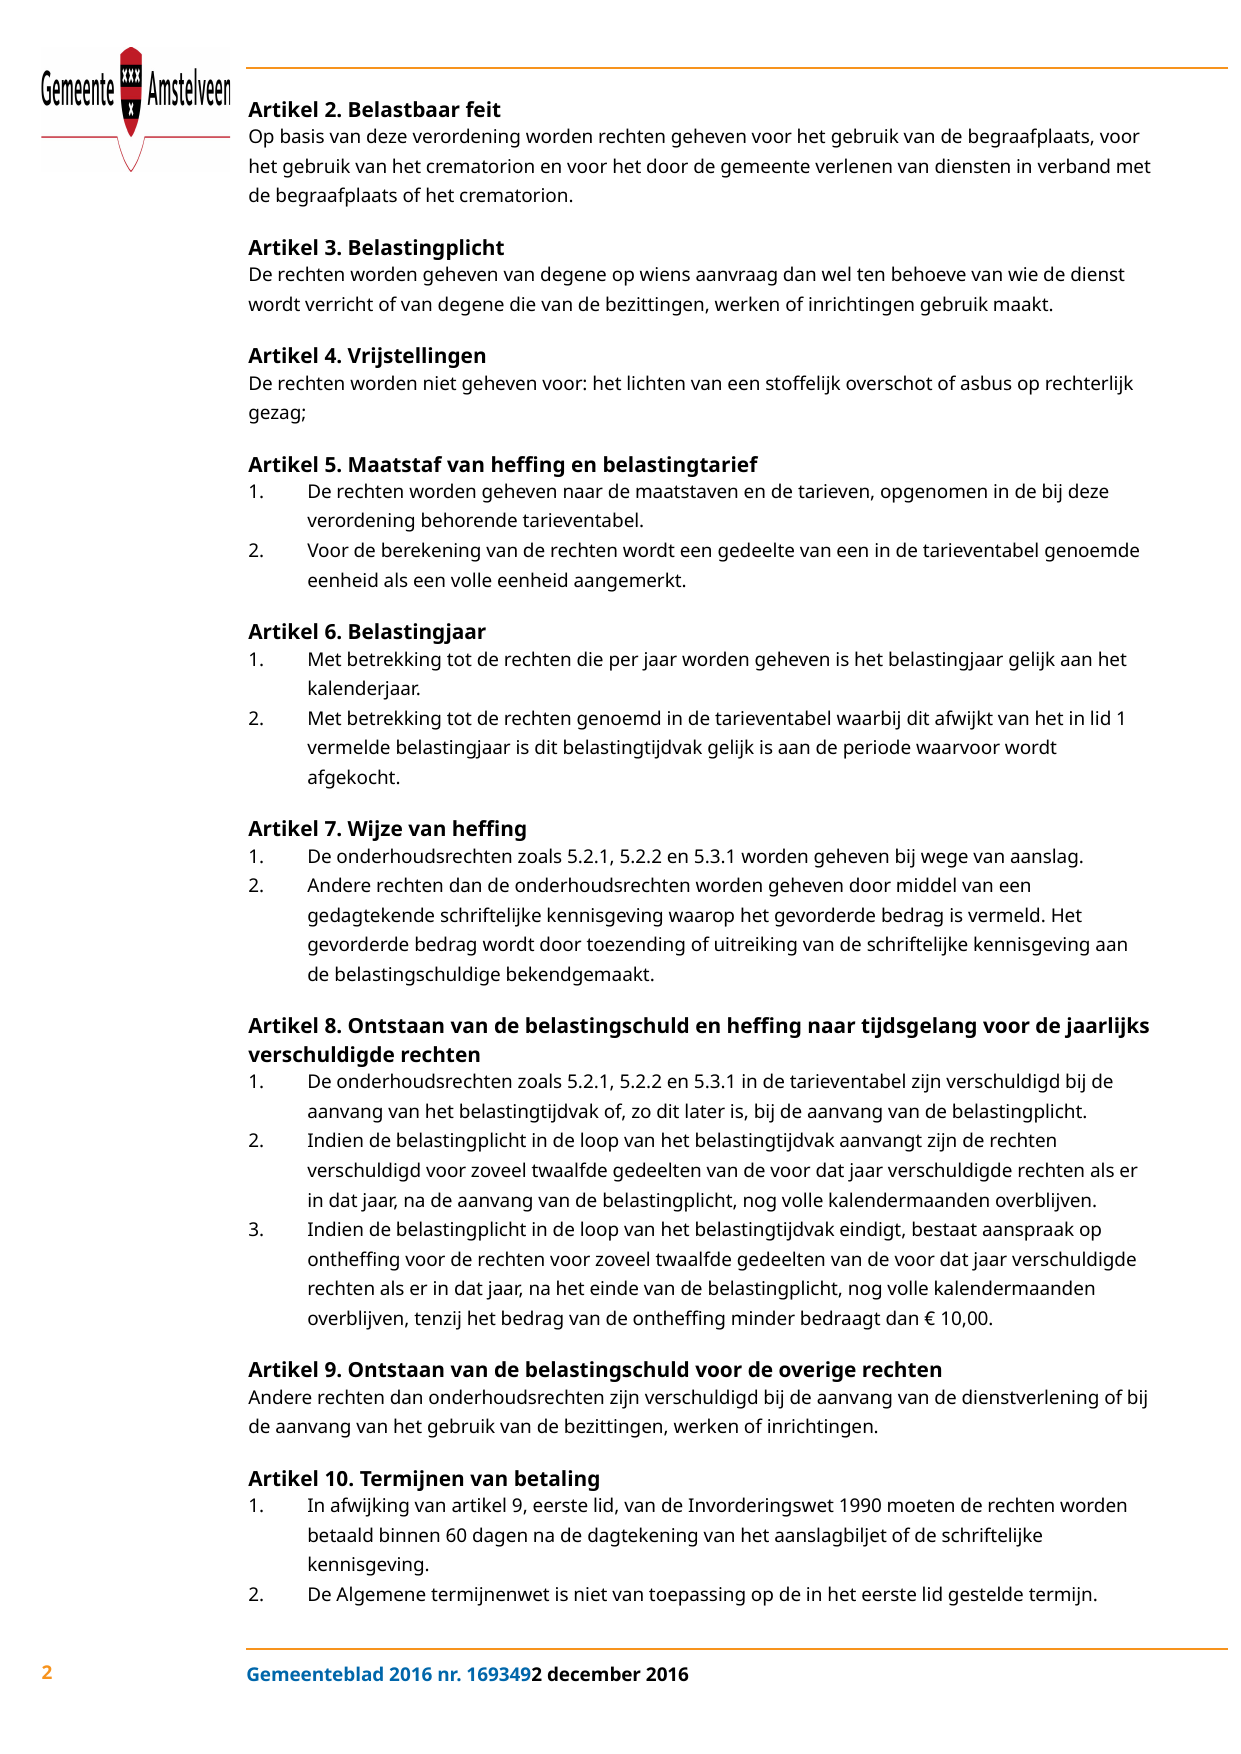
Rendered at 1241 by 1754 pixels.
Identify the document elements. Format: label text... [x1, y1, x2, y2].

list De onderhoudsrechten zoals 5.2.1, 5.2.2 en 5.3.1 in de tarieventabel zijn verschuldigd bij de aanvang van het belastingtijdvak of, zo dit later is, bij de aanvang van de belastingplicht. [248, 1068, 1152, 1124]
text Artikel 10. Termijnen van betaling [248, 1464, 1152, 1492]
list De onderhoudsrechten zoals 5.2.1, 5.2.2 en 5.3.1 worden geheven bij wege van aanslag. [248, 843, 1152, 869]
text Andere rechten dan onderhoudsrechten zijn verschuldigd bij de aanvang van de dienstverlening of bij de aanvang van het gebruik van de bezittingen, werken of inrichtingen. [248, 1384, 1152, 1439]
list Andere rechten dan de onderhoudsrechten worden geheven door middel van een gedagtekende schriftelijke kennisgeving waarop het gevorderde bedrag is vermeld. Het gevorderde bedrag wordt door toezending of uitreiking van de schriftelijke kennisgeving aan de belastingschuldige bekendgemaakt. [248, 872, 1152, 987]
text Artikel 9. Ontstaan van de belastingschuld voor de overige rechten [248, 1356, 1152, 1384]
text Artikel 6. Belastingjaar [248, 617, 1152, 646]
list In afwijking van artikel 9, eerste lid, van de Invorderingswet 1990 moeten de rechten worden betaald binnen 60 dagen na de dagtekening van het aanslagbiljet of de schriftelijke kennisgeving. [248, 1492, 1152, 1577]
text De rechten worden geheven van degene op wiens aanvraag dan wel ten behoeve van wie de dienst wordt verricht of van degene die van de bezittingen, werken of inrichtingen gebruik maakt. [248, 261, 1152, 317]
list Voor de berekening van de rechten wordt een gedeelte van een in de tarieventabel genoemde eenheid als een volle eenheid aangemerkt. [248, 537, 1152, 593]
text Artikel 4. Vrijstellingen [248, 341, 1152, 370]
text Artikel 2. Belastbaar feit [248, 95, 1152, 123]
list De rechten worden geheven naar de maatstaven en de tarieven, opgenomen in de bij deze verordening behorende tarieventabel. [248, 478, 1152, 533]
text Op basis van deze verordening worden rechten geheven voor het gebruik van de begraafplaats, voor het gebruik van het crematorion en voor het door de gemeente verlenen van diensten in verband met de begraafplaats of het crematorion. [248, 123, 1152, 208]
text Artikel 8. Ontstaan van de belastingschuld en heffing naar tijdsgelang voor de jaarlijks verschuldigde rechten [248, 1012, 1152, 1068]
text Artikel 5. Maatstaf van heffing en belastingtarief [248, 450, 1152, 478]
picture [41, 47, 231, 172]
list Indien de belastingplicht in de loop van het belastingtijdvak aanvangt zijn de rechten verschuldigd voor zoveel twaalfde gedeelten van de voor dat jaar verschuldigde rechten als er in dat jaar, na de aanvang van de belastingplicht, nog volle kalendermaanden overblijven. [248, 1128, 1152, 1213]
list Met betrekking tot de rechten die per jaar worden geheven is het belastingjaar gelijk aan het kalenderjaar. [248, 646, 1152, 701]
list De Algemene termijnenwet is niet van toepassing op de in het eerste lid gestelde termijn. [248, 1581, 1152, 1607]
text De rechten worden niet geheven voor: het lichten van een stoffelijk overschot of asbus op rechterlijk gezag; [248, 370, 1152, 425]
text Artikel 3. Belastingplicht [248, 233, 1152, 261]
text Artikel 7. Wijze van heffing [248, 814, 1152, 843]
list Indien de belastingplicht in de loop van het belastingtijdvak eindigt, bestaat aanspraak op ontheffing voor de rechten voor zoveel twaalfde gedeelten van de voor dat jaar verschuldigde rechten als er in dat jaar, na het einde van de belastingplicht, nog volle kalendermaanden overblijven, tenzij het bedrag van de ontheffing minder bedraagt dan € 10,00. [248, 1216, 1152, 1331]
list Met betrekking tot de rechten genoemd in de tarieventabel waarbij dit afwijkt van het in lid 1 vermelde belastingjaar is dit belastingtijdvak gelijk is aan de periode waarvoor wordt afgekocht. [248, 705, 1152, 790]
